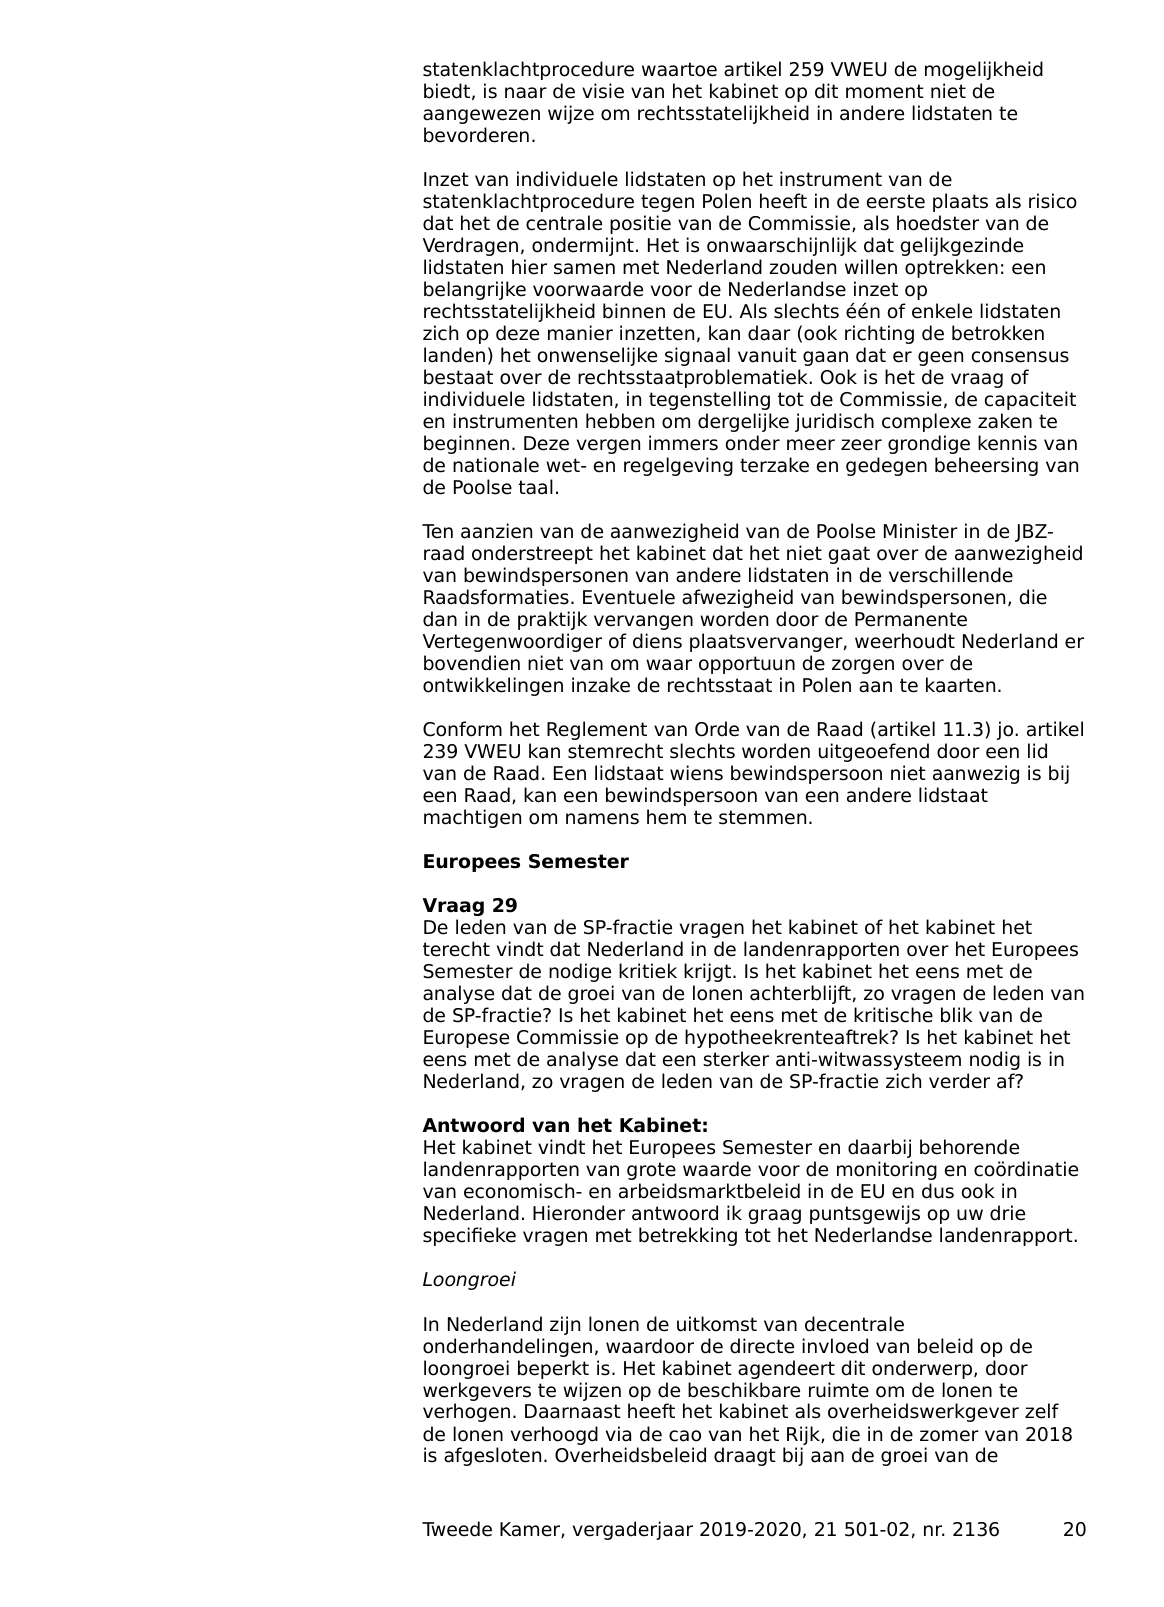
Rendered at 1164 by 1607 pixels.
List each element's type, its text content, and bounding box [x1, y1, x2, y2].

text Inzet van individuele lidstaten op het instrument van de statenklachtprocedure tegen Polen heeft in de eerste plaats als risico dat het de centrale positie van de Commissie, als hoedster van de Verdragen, ondermijnt. Het is onwaarschijnlijk dat gelijkgezinde lidstaten hier samen met Nederland zouden willen optrekken: een belangrijke voorwaarde voor de Nederlandse inzet op rechtsstatelijkheid binnen de EU. Als slechts één of enkele lidstaten zich op deze manier inzetten, kan daar (ook richting de betrokken landen) het onwenselijke signaal vanuit gaan dat er geen consensus bestaat over de rechtsstaatproblematiek. Ook is het de vraag of individuele lidstaten, in tegenstelling tot de Commissie, de capaciteit en instrumenten hebben om dergelijke juridisch complexe zaken te beginnen. Deze vergen immers onder meer zeer grondige kennis van de nationale wet- en regelgeving terzake en gedegen beheersing van de Poolse taal. [422, 169, 1087, 499]
text Conform het Reglement van Orde van de Raad (artikel 11.3) jo. artikel 239 VWEU kan stemrecht slechts worden uitgeoefend door een lid van de Raad. Een lidstaat wiens bewindspersoon niet aanwezig is bij een Raad, kan een bewindspersoon van een andere lidstaat machtigen om namens hem te stemmen. [422, 719, 1087, 829]
text statenklachtprocedure waartoe artikel 259 VWEU de mogelijkheid biedt, is naar de visie van het kabinet op dit moment niet de aangewezen wijze om rechtsstatelijkheid in andere lidstaten te bevorderen. [422, 59, 1087, 147]
subtitle Europees Semester [422, 851, 1087, 873]
text Antwoord van het Kabinet: [422, 1115, 1087, 1137]
text Vraag 29 [422, 895, 1087, 917]
text Het kabinet vindt het Europees Semester en daarbij behorende landenrapporten van grote waarde voor de monitoring en coördinatie van economisch- en arbeidsmarktbeleid in de EU en dus ook in Nederland. Hieronder antwoord ik graag puntsgewijs op uw drie specifieke vragen met betrekking tot het Nederlandse landenrapport. [422, 1137, 1087, 1247]
text De leden van de SP-fractie vragen het kabinet of het kabinet het terecht vindt dat Nederland in de landenrapporten over het Europees Semester de nodige kritiek krijgt. Is het kabinet het eens met de analyse dat de groei van de lonen achterblijft, zo vragen de leden van de SP-fractie? Is het kabinet het eens met de kritische blik van de Europese Commissie op de hypotheekrenteaftrek? Is het kabinet het eens met de analyse dat een sterker anti-witwassysteem nodig is in Nederland, zo vragen de leden van de SP-fractie zich verder af? [422, 917, 1087, 1093]
subtitle Loongroei [422, 1269, 1087, 1291]
text In Nederland zijn lonen de uitkomst van decentrale onderhandelingen, waardoor de directe invloed van beleid op de loongroei beperkt is. Het kabinet agendeert dit onderwerp, door werkgevers te wijzen op de beschikbare ruimte om de lonen te verhogen. Daarnaast heeft het kabinet als overheidswerkgever zelf de lonen verhoogd via de cao van het Rijk, die in de zomer van 2018 is afgesloten. Overheidsbeleid draagt bij aan de groei van de [422, 1313, 1087, 1467]
text Ten aanzien van de aanwezigheid van de Poolse Minister in de JBZ-raad onderstreept het kabinet dat het niet gaat over de aanwezigheid van bewindspersonen van andere lidstaten in de verschillende Raadsformaties. Eventuele afwezigheid van bewindspersonen, die dan in de praktijk vervangen worden door de Permanente Vertegenwoordiger of diens plaatsvervanger, weerhoudt Nederland er bovendien niet van om waar opportuun de zorgen over de ontwikkelingen inzake de rechtsstaat in Polen aan te kaarten. [422, 521, 1087, 697]
